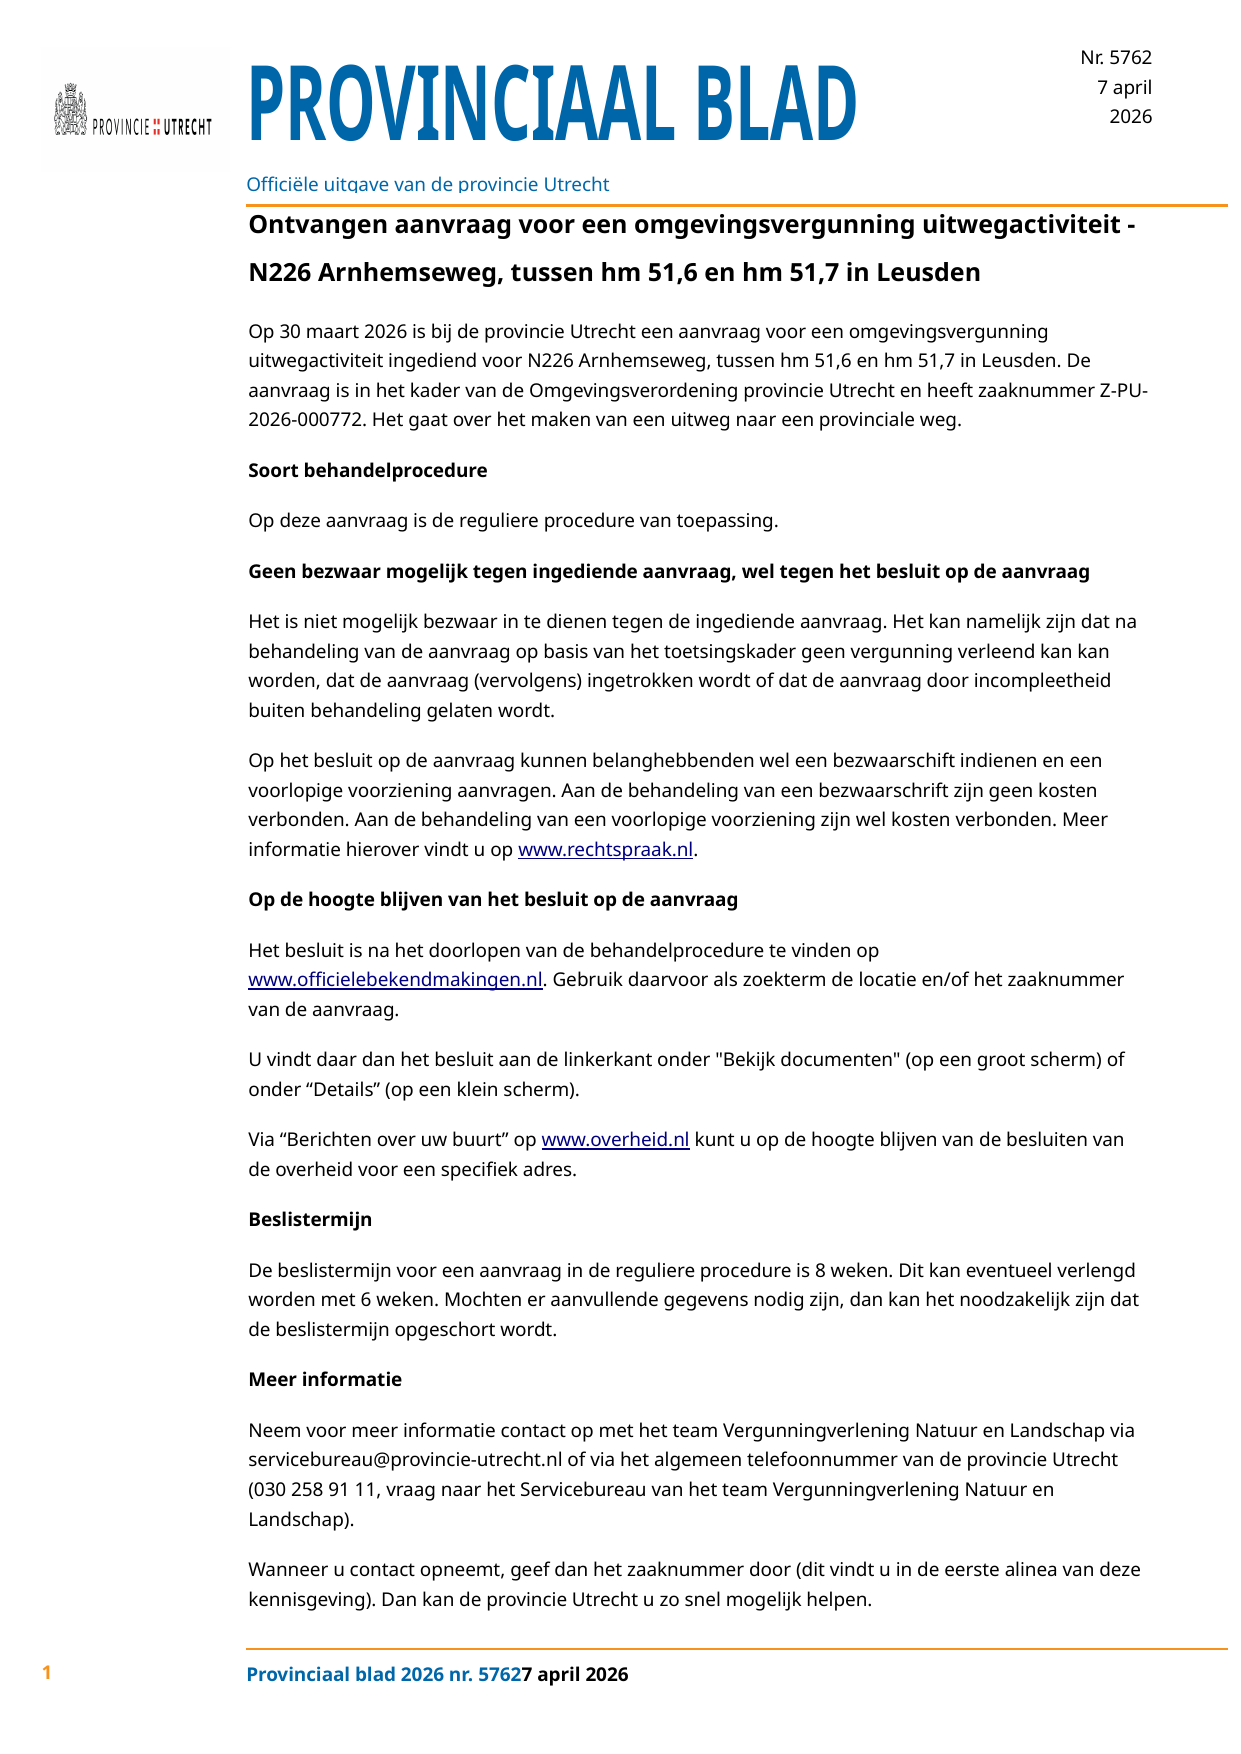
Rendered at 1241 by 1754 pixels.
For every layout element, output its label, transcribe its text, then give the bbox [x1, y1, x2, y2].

text Wanneer u contact opneemt, geef dan het zaaknummer door (dit vindt u in de eerste alinea van deze kennisgeving). Dan kan de provincie Utrecht u zo snel mogelijk helpen. [248, 1556, 1152, 1612]
text U vindt daar dan het besluit aan de linkerkant onder "Bekijk documenten" (op een groot scherm) of onder “Details” (op een klein scherm). [248, 1047, 1152, 1102]
text Op de hoogte blijven van het besluit op de aanvraag [248, 887, 1152, 912]
text Het is niet mogelijk bezwaar in te dienen tegen de ingediende aanvraag. Het kan namelijk zijn dat na behandeling van de aanvraag op basis van het toetsingskader geen vergunning verleend kan kan worden, dat de aanvraag (vervolgens) ingetrokken wordt of dat de aanvraag door incompleetheid buiten behandeling gelaten wordt. [248, 608, 1152, 723]
text Ontvangen aanvraag voor een omgevingsvergunning uitwegactiviteit - N226 Arnhemseweg, tussen hm 51,6 en hm 51,7 in Leusden [248, 207, 1152, 288]
text De beslistermijn voor een aanvraag in de reguliere procedure is 8 weken. Dit kan eventueel verlengd worden met 6 weken. Mochten er aanvullende gegevens nodig zijn, dan kan het noodzakelijk zijn dat de beslistermijn opgeschort wordt. [248, 1257, 1152, 1342]
text Op het besluit op de aanvraag kunnen belanghebbenden wel een bezwaarschift indienen en een voorlopige voorziening aanvragen. Aan de behandeling van een bezwaarschrift zijn geen kosten verbonden. Aan de behandeling van een voorlopige voorziening zijn wel kosten verbonden. Meer informatie hierover vindt u op www.rechtspraak.nl. [248, 747, 1152, 862]
text Soort behandelprocedure [248, 457, 1152, 483]
text Geen bezwaar mogelijk tegen ingediende aanvraag, wel tegen het besluit op de aanvraag [248, 558, 1152, 584]
text Het besluit is na het doorlopen van de behandelprocedure te vinden op www.officielebekendmakingen.nl. Gebruik daarvoor als zoekterm de locatie en/of het zaaknummer van de aanvraag. [248, 937, 1152, 1022]
text Neem voor meer informatie contact op met het team Vergunningverlening Natuur en Landschap via servicebureau@provincie-utrecht.nl of via het algemeen telefoonnummer van de provincie Utrecht (030 258 91 11, vraag naar het Servicebureau van het team Vergunningverlening Natuur en Landschap). [248, 1417, 1152, 1532]
text Beslistermijn [248, 1207, 1152, 1232]
text Via “Berichten over uw buurt” op www.overheid.nl kunt u op de hoogte blijven van de besluiten van de overheid voor een specifiek adres. [248, 1127, 1152, 1182]
text Op deze aanvraag is de reguliere procedure van toepassing. [248, 507, 1152, 533]
picture [41, 47, 231, 172]
text Meer informatie [248, 1367, 1152, 1392]
text Op 30 maart 2026 is bij de provincie Utrecht een aanvraag voor een omgevingsvergunning uitwegactiviteit ingediend voor N226 Arnhemseweg, tussen hm 51,6 en hm 51,7 in Leusden. De aanvraag is in het kader van de Omgevingsverordening provincie Utrecht en heeft zaaknummer Z-PU-2026-000772. Het gaat over het maken van een uitweg naar een provinciale weg. [248, 318, 1152, 432]
